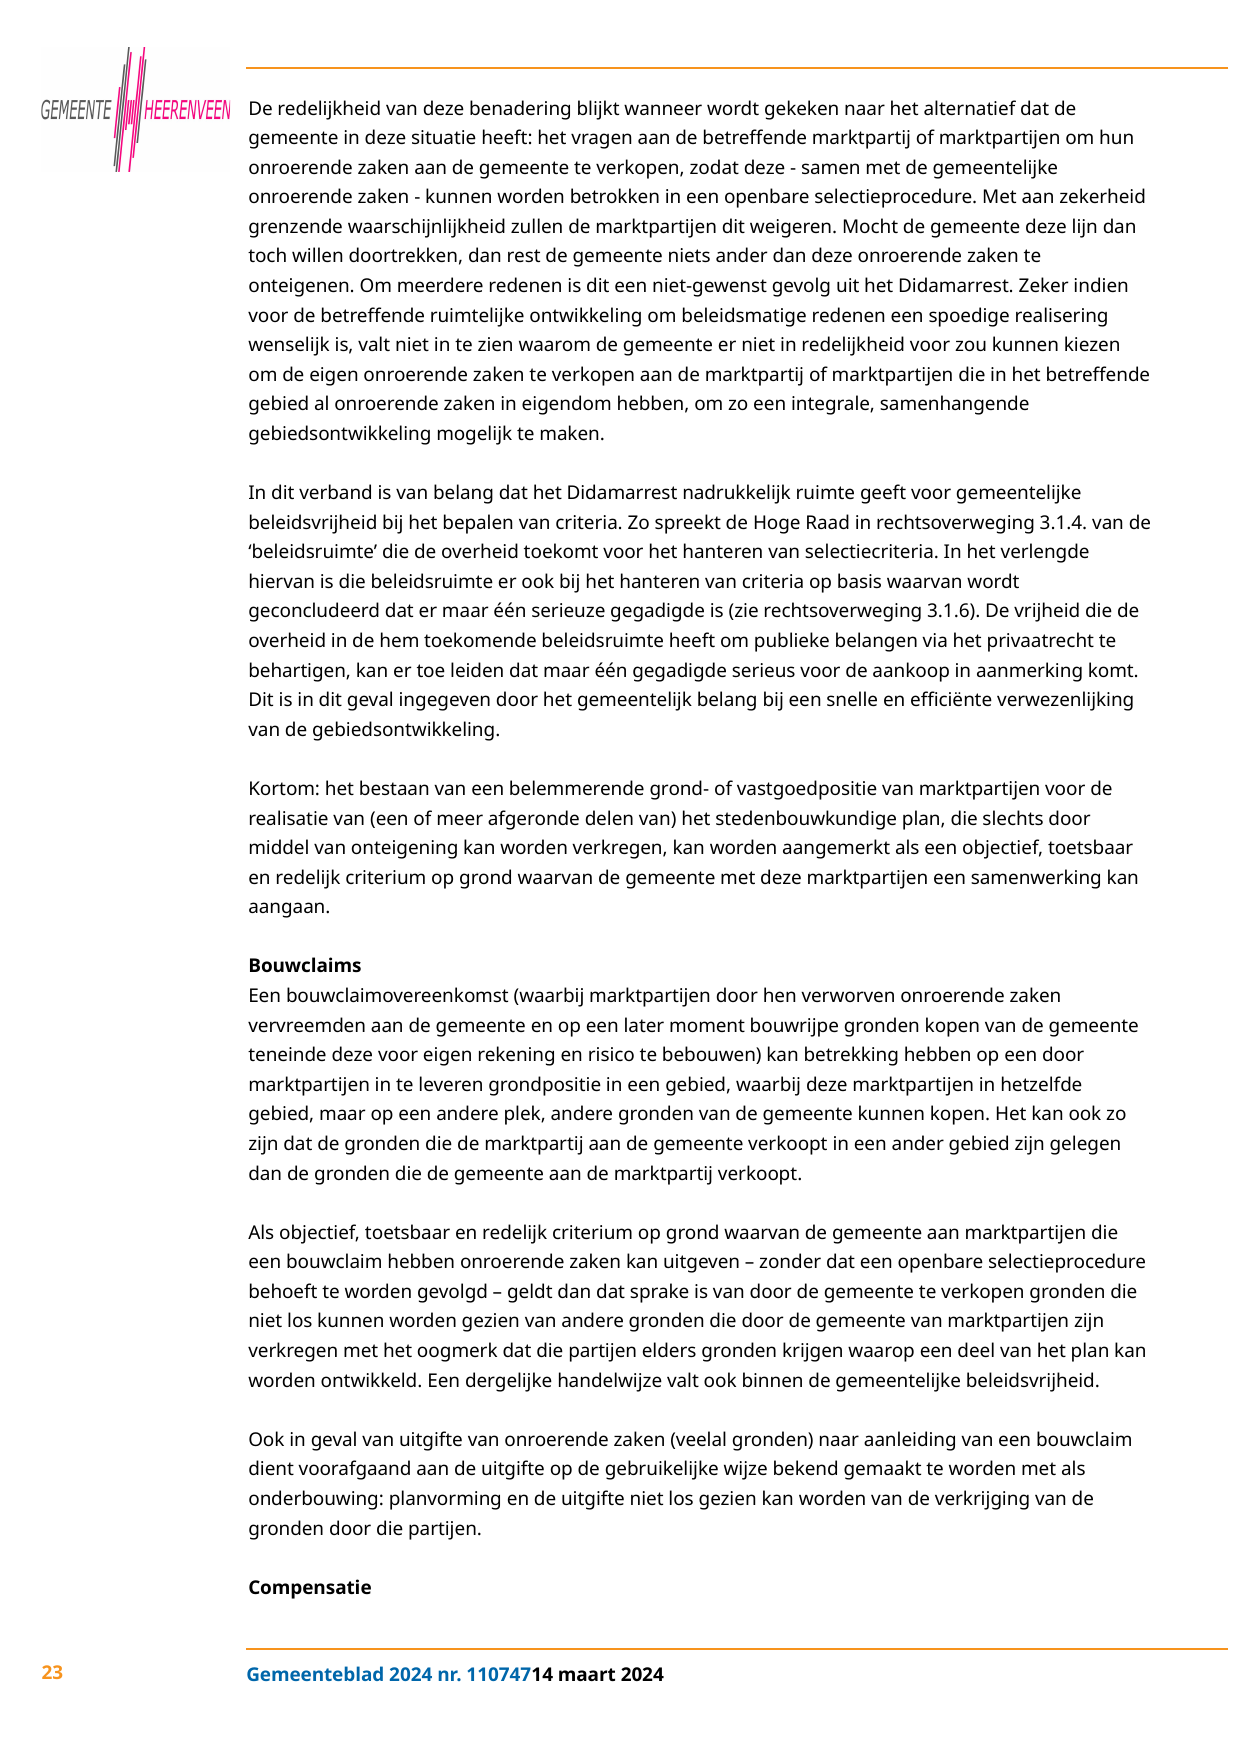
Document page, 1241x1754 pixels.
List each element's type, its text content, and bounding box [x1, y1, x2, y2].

text Bouwclaims [248, 953, 1152, 978]
text Een bouwclaimovereenkomst (waarbij marktpartijen door hen verworven onroerende zaken vervreemden aan de gemeente en op een later moment bouwrijpe gronden kopen van de gemeente teneinde deze voor eigen rekening en risico te bebouwen) kan betrekking hebben op een door marktpartijen in te leveren grondpositie in een gebied, waarbij deze marktpartijen in hetzelfde gebied, maar op een andere plek, andere gronden van de gemeente kunnen kopen. Het kan ook zo zijn dat de gronden die de marktpartij aan de gemeente verkoopt in een ander gebied zijn gelegen dan de gronden die de gemeente aan de marktpartij verkoopt. [248, 982, 1152, 1186]
text In dit verband is van belang dat het Didamarrest nadrukkelijk ruimte geeft voor gemeentelijke beleidsvrijheid bij het bepalen van criteria. Zo spreekt de Hoge Raad in rechtsoverweging 3.1.4. van de ‘beleidsruimte’ die de overheid toekomt voor het hanteren van selectiecriteria. In het verlengde hiervan is die beleidsruimte er ook bij het hanteren van criteria op basis waarvan wordt geconcludeerd dat er maar één serieuze gegadigde is (zie rechtsoverweging 3.1.6). De vrijheid die de overheid in de hem toekomende beleidsruimte heeft om publieke belangen via het privaatrecht te behartigen, kan er toe leiden dat maar één gegadigde serieus voor de aankoop in aanmerking komt. Dit is in dit geval ingegeven door het gemeentelijk belang bij een snelle en efficiënte verwezenlijking van de gebiedsontwikkeling. [248, 479, 1152, 742]
text Kortom: het bestaan van een belemmerende grond- of vastgoedpositie van marktpartijen voor de realisatie van (een of meer afgeronde delen van) het stedenbouwkundige plan, die slechts door middel van onteigening kan worden verkregen, kan worden aangemerkt als een objectief, toetsbaar en redelijk criterium op grond waarvan de gemeente met deze marktpartijen een samenwerking kan aangaan. [248, 775, 1152, 919]
text De redelijkheid van deze benadering blijkt wanneer wordt gekeken naar het alternatief dat de gemeente in deze situatie heeft: het vragen aan de betreffende marktpartij of marktpartijen om hun onroerende zaken aan de gemeente te verkopen, zodat deze - samen met de gemeentelijke onroerende zaken - kunnen worden betrokken in een openbare selectieprocedure. Met aan zekerheid grenzende waarschijnlijkheid zullen de marktpartijen dit weigeren. Mocht de gemeente deze lijn dan toch willen doortrekken, dan rest de gemeente niets ander dan deze onroerende zaken te onteigenen. Om meerdere redenen is dit een niet-gewenst gevolg uit het Didamarrest. Zeker indien voor de betreffende ruimtelijke ontwikkeling om beleidsmatige redenen een spoedige realisering wenselijk is, valt niet in te zien waarom de gemeente er niet in redelijkheid voor zou kunnen kiezen om de eigen onroerende zaken te verkopen aan de marktpartij of marktpartijen die in het betreffende gebied al onroerende zaken in eigendom hebben, om zo een integrale, samenhangende gebiedsontwikkeling mogelijk te maken. [248, 95, 1152, 446]
text Ook in geval van uitgifte van onroerende zaken (veelal gronden) naar aanleiding van een bouwclaim dient voorafgaand aan de uitgifte op de gebruikelijke wijze bekend gemaakt te worden met als onderbouwing: planvorming en de uitgifte niet los gezien kan worden van de verkrijging van de gronden door die partijen. [248, 1426, 1152, 1541]
text Als objectief, toetsbaar en redelijk criterium op grond waarvan de gemeente aan marktpartijen die een bouwclaim hebben onroerende zaken kan uitgeven – zonder dat een openbare selectieprocedure behoeft te worden gevolgd – geldt dan dat sprake is van door de gemeente te verkopen gronden die niet los kunnen worden gezien van andere gronden die door de gemeente van marktpartijen zijn verkregen met het oogmerk dat die partijen elders gronden krijgen waarop een deel van het plan kan worden ontwikkeld. Een dergelijke handelwijze valt ook binnen de gemeentelijke beleidsvrijheid. [248, 1219, 1152, 1393]
picture [41, 47, 231, 172]
text Compensatie [248, 1574, 1152, 1600]
